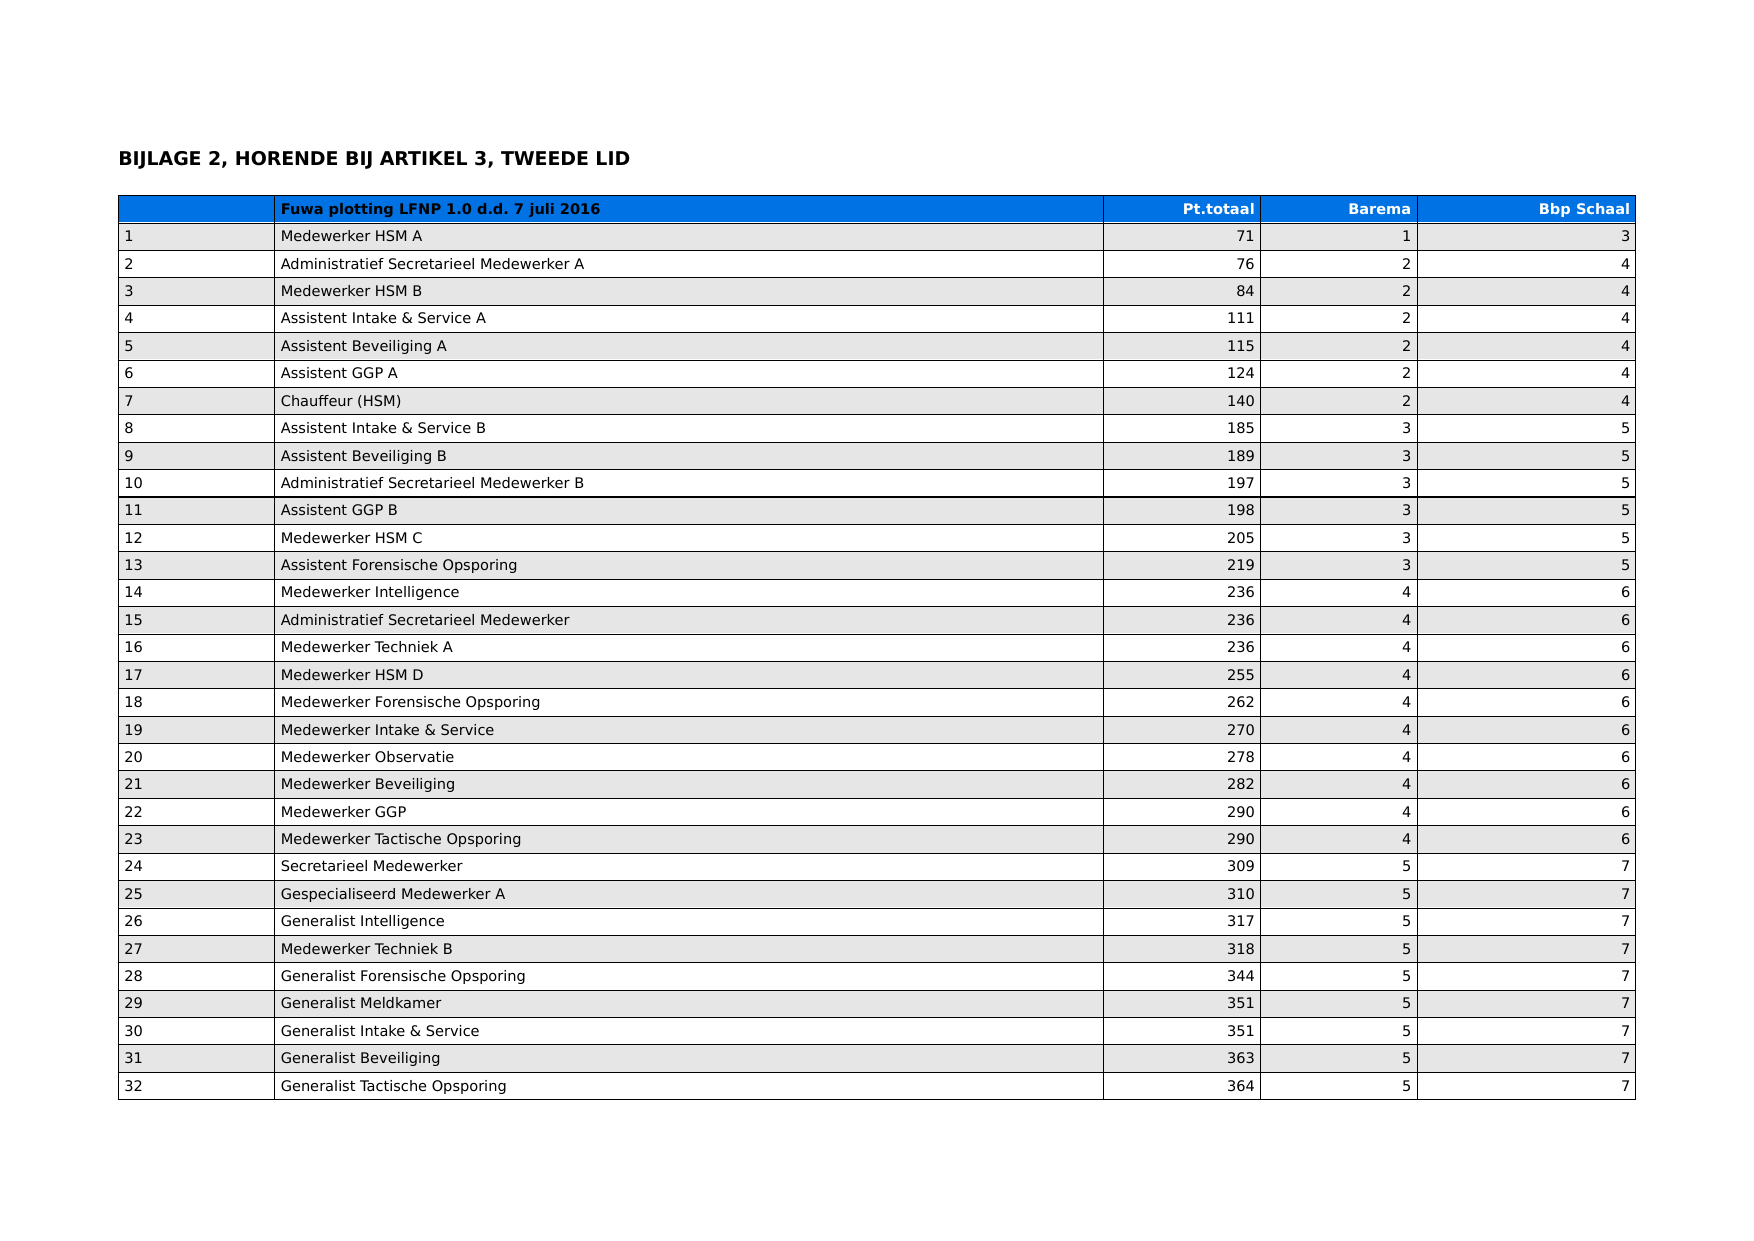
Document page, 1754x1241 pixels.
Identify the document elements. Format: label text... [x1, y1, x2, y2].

table_cell 17 [119, 662, 274, 688]
table_cell Gespecialiseerd Medewerker A [275, 881, 1103, 907]
table_cell 236 [1104, 580, 1260, 606]
table_cell 25 [119, 881, 274, 907]
table_cell 219 [1104, 552, 1260, 579]
table_cell 4 [1261, 744, 1417, 770]
table_cell 4 [1261, 662, 1417, 688]
table_cell 5 [1261, 991, 1417, 1017]
table_cell Assistent Forensische Opsporing [275, 552, 1103, 579]
table_cell 236 [1104, 607, 1260, 633]
table_cell 30 [119, 1018, 274, 1044]
table_cell 84 [1104, 278, 1260, 305]
table_cell 7 [1418, 991, 1635, 1017]
table_cell 5 [1261, 963, 1417, 989]
table_cell 4 [1261, 826, 1417, 853]
table_cell 6 [1418, 771, 1635, 798]
table_cell 6 [1418, 689, 1635, 716]
table_cell 3 [1261, 470, 1417, 496]
table_cell 3 [1418, 224, 1635, 250]
table_cell 310 [1104, 881, 1260, 907]
table_cell Medewerker Beveiliging [275, 771, 1103, 798]
table_cell 5 [1418, 470, 1635, 496]
table_cell 4 [1261, 580, 1417, 606]
table_cell 4 [119, 306, 274, 332]
table_cell Generalist Intake & Service [275, 1018, 1103, 1044]
table_cell 5 [1261, 936, 1417, 962]
table_cell Generalist Intelligence [275, 909, 1103, 935]
table_cell 15 [119, 607, 274, 633]
table_cell 2 [1261, 388, 1417, 414]
table_cell 76 [1104, 251, 1260, 277]
table_cell 18 [119, 689, 274, 716]
table_cell 31 [119, 1045, 274, 1072]
table_cell 290 [1104, 799, 1260, 825]
table_cell 309 [1104, 854, 1260, 880]
table_cell 5 [1418, 443, 1635, 469]
table_cell 6 [1418, 662, 1635, 688]
table_cell 4 [1261, 635, 1417, 661]
table_cell 5 [1261, 1073, 1417, 1099]
table_cell 21 [119, 771, 274, 798]
table_cell 2 [1261, 306, 1417, 332]
table_header [119, 196, 274, 222]
table_cell 5 [1418, 525, 1635, 551]
table_cell Assistent GGP A [275, 361, 1103, 387]
table_cell 140 [1104, 388, 1260, 414]
table_cell Medewerker HSM C [275, 525, 1103, 551]
table_cell Chauffeur (HSM) [275, 388, 1103, 414]
table_cell 351 [1104, 1018, 1260, 1044]
table_cell 5 [1261, 854, 1417, 880]
table_cell 290 [1104, 826, 1260, 853]
table_cell 4 [1418, 388, 1635, 414]
table_cell 71 [1104, 224, 1260, 250]
table_cell 2 [1261, 361, 1417, 387]
table_cell 4 [1261, 771, 1417, 798]
table_cell 2 [1261, 333, 1417, 359]
table_cell 3 [1261, 415, 1417, 442]
table_cell 115 [1104, 333, 1260, 359]
table_cell 6 [1418, 799, 1635, 825]
table_cell 8 [119, 415, 274, 442]
table_cell 198 [1104, 498, 1260, 524]
table_cell 12 [119, 525, 274, 551]
table_cell 111 [1104, 306, 1260, 332]
table_cell 27 [119, 936, 274, 962]
table_cell 2 [1261, 251, 1417, 277]
table_cell 6 [1418, 635, 1635, 661]
table_cell 3 [1261, 498, 1417, 524]
table_cell Assistent Intake & Service A [275, 306, 1103, 332]
table_cell 10 [119, 470, 274, 496]
table_cell 5 [1261, 881, 1417, 907]
table_cell Assistent Beveiliging A [275, 333, 1103, 359]
table_cell 4 [1261, 689, 1417, 716]
table_cell Medewerker Techniek A [275, 635, 1103, 661]
table_cell 185 [1104, 415, 1260, 442]
table_cell 262 [1104, 689, 1260, 716]
table_cell Secretarieel Medewerker [275, 854, 1103, 880]
table_cell 7 [1418, 909, 1635, 935]
table_cell Administratief Secretarieel Medewerker [275, 607, 1103, 633]
table_cell 29 [119, 991, 274, 1017]
table_cell 7 [119, 388, 274, 414]
table_cell 5 [1261, 909, 1417, 935]
table_cell Generalist Tactische Opsporing [275, 1073, 1103, 1099]
table_cell 13 [119, 552, 274, 579]
table_cell Medewerker Tactische Opsporing [275, 826, 1103, 853]
table_cell Administratief Secretarieel Medewerker B [275, 470, 1103, 496]
table_cell 4 [1418, 333, 1635, 359]
table_cell 318 [1104, 936, 1260, 962]
table_cell Administratief Secretarieel Medewerker A [275, 251, 1103, 277]
table_header Barema [1261, 196, 1417, 222]
table_cell 7 [1418, 1045, 1635, 1072]
table_cell 6 [1418, 607, 1635, 633]
table_cell 5 [1418, 552, 1635, 579]
table_cell 11 [119, 498, 274, 524]
table_header Pt.totaal [1104, 196, 1260, 222]
table_cell 7 [1418, 854, 1635, 880]
subtitle BIJLAGE 2, HORENDE BIJ ARTIKEL 3, TWEEDE LID [118, 148, 1636, 170]
table_cell 3 [1261, 552, 1417, 579]
table_cell Medewerker Techniek B [275, 936, 1103, 962]
table_cell 6 [1418, 826, 1635, 853]
table_cell 16 [119, 635, 274, 661]
table_cell 4 [1418, 361, 1635, 387]
table_cell 6 [1418, 717, 1635, 743]
table_cell Generalist Forensische Opsporing [275, 963, 1103, 989]
table_cell 197 [1104, 470, 1260, 496]
table_cell 270 [1104, 717, 1260, 743]
table_cell Medewerker HSM D [275, 662, 1103, 688]
table_cell 4 [1418, 251, 1635, 277]
table_cell Assistent GGP B [275, 498, 1103, 524]
table_header Bbp Schaal [1418, 196, 1635, 222]
table_cell 205 [1104, 525, 1260, 551]
table_cell 9 [119, 443, 274, 469]
table_cell 7 [1418, 963, 1635, 989]
table_cell 189 [1104, 443, 1260, 469]
table_cell Medewerker HSM A [275, 224, 1103, 250]
table_cell 23 [119, 826, 274, 853]
table_cell 24 [119, 854, 274, 880]
table_cell Assistent Beveiliging B [275, 443, 1103, 469]
table_cell 7 [1418, 936, 1635, 962]
table_cell 278 [1104, 744, 1260, 770]
table_cell 26 [119, 909, 274, 935]
table_cell 22 [119, 799, 274, 825]
table_cell 282 [1104, 771, 1260, 798]
table_cell 317 [1104, 909, 1260, 935]
table_cell Generalist Beveiliging [275, 1045, 1103, 1072]
table_cell 2 [119, 251, 274, 277]
table_cell 5 [1261, 1018, 1417, 1044]
table_cell 7 [1418, 1018, 1635, 1044]
table_cell 6 [1418, 580, 1635, 606]
table_cell 5 [1418, 498, 1635, 524]
table_cell Medewerker Intake & Service [275, 717, 1103, 743]
table_cell 3 [119, 278, 274, 305]
table_cell Medewerker Intelligence [275, 580, 1103, 606]
table_cell 4 [1261, 799, 1417, 825]
table_cell 5 [119, 333, 274, 359]
table_cell 4 [1261, 607, 1417, 633]
table_cell 19 [119, 717, 274, 743]
table_cell 255 [1104, 662, 1260, 688]
table_cell 5 [1418, 415, 1635, 442]
table_cell Medewerker Forensische Opsporing [275, 689, 1103, 716]
table_cell 344 [1104, 963, 1260, 989]
table_cell 20 [119, 744, 274, 770]
table_cell Generalist Meldkamer [275, 991, 1103, 1017]
table_cell Medewerker HSM B [275, 278, 1103, 305]
table_cell 28 [119, 963, 274, 989]
table_cell 3 [1261, 443, 1417, 469]
table_cell Assistent Intake & Service B [275, 415, 1103, 442]
table_cell 1 [119, 224, 274, 250]
table_cell 124 [1104, 361, 1260, 387]
table_cell 14 [119, 580, 274, 606]
table_cell 6 [1418, 744, 1635, 770]
table_cell 7 [1418, 1073, 1635, 1099]
table_cell 363 [1104, 1045, 1260, 1072]
table_cell 351 [1104, 991, 1260, 1017]
table_cell 364 [1104, 1073, 1260, 1099]
table_header Fuwa plotting LFNP 1.0 d.d. 7 juli 2016 [275, 196, 1103, 222]
table_cell 7 [1418, 881, 1635, 907]
table_cell 6 [119, 361, 274, 387]
table_cell 236 [1104, 635, 1260, 661]
table_cell 4 [1261, 717, 1417, 743]
table_cell 32 [119, 1073, 274, 1099]
table_cell Medewerker Observatie [275, 744, 1103, 770]
table_cell 3 [1261, 525, 1417, 551]
table_cell Medewerker GGP [275, 799, 1103, 825]
table_cell 4 [1418, 278, 1635, 305]
table_cell 1 [1261, 224, 1417, 250]
table_cell 4 [1418, 306, 1635, 332]
table_cell 5 [1261, 1045, 1417, 1072]
table_cell 2 [1261, 278, 1417, 305]
